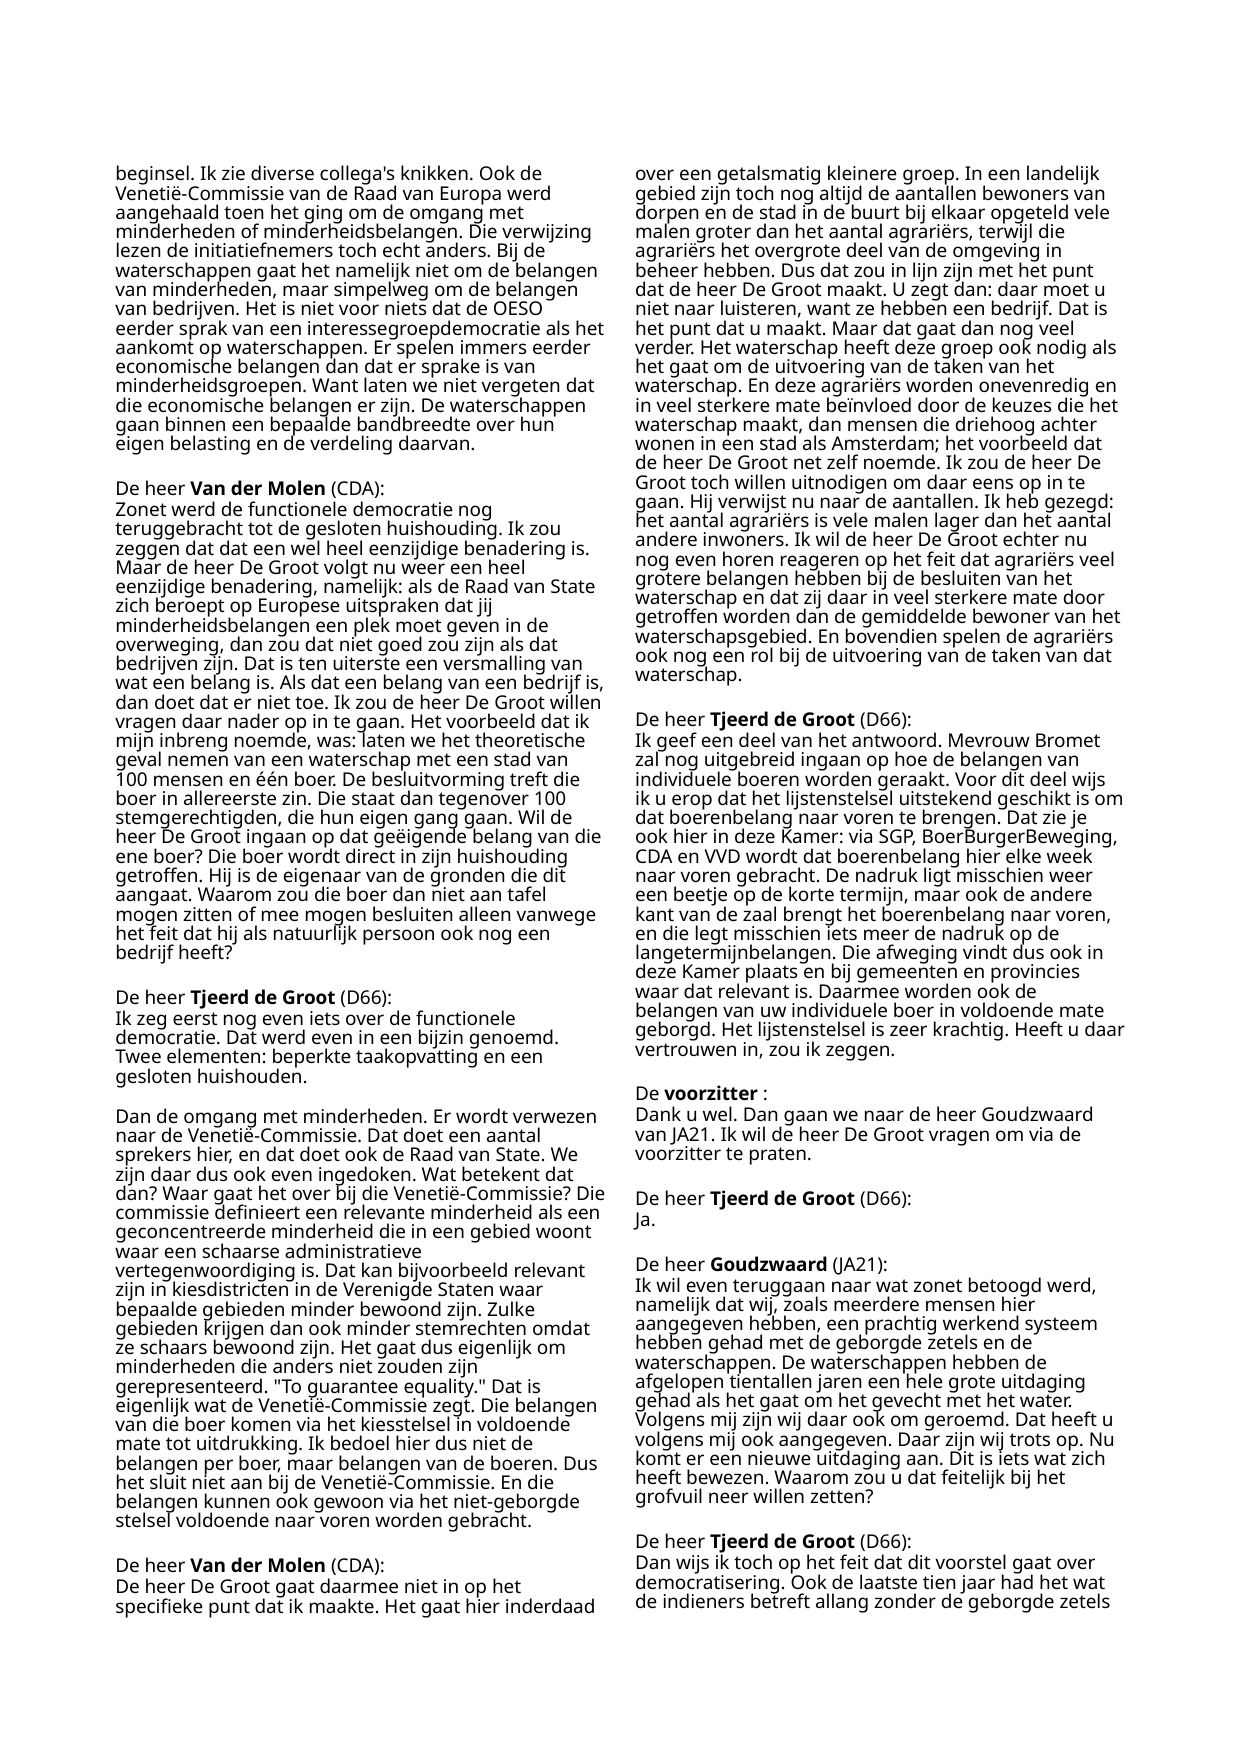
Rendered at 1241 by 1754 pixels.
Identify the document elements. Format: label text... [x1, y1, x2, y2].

text Ik geef een deel van het antwoord. Mevrouw Bromet zal nog uitgebreid ingaan op hoe de belangen van individuele boeren worden geraakt. Voor dit deel wijs ik u erop dat het lijstenstelsel uitstekend geschikt is om dat boerenbelang naar voren te brengen. Dat zie je ook hier in deze Kamer: via SGP, BoerBurgerBeweging, CDA en VVD wordt dat boerenbelang hier elke week naar voren gebracht. De nadruk ligt misschien weer een beetje op de korte termijn, maar ook de andere kant van de zaal brengt het boerenbelang naar voren, en die legt misschien iets meer de nadruk op de langetermijnbelangen. Die afweging vindt dus ook in deze Kamer plaats en bij gemeenten en provincies waar dat relevant is. Daarmee worden ook de belangen van uw individuele boer in voldoende mate geborgd. Het lijstenstelsel is zeer krachtig. Heeft u daar vertrouwen in, zou ik zeggen. [635, 732, 1125, 1060]
text De heer Tjeerd de Groot (D66): [115, 984, 605, 1010]
text De voorzitter : [635, 1081, 1125, 1106]
text De heer Goudzwaard (JA21): [635, 1251, 1125, 1277]
text Ik wil even teruggaan naar wat zonet betoogd werd, namelijk dat wij, zoals meerdere mensen hier aangegeven hebben, een prachtig werkend systeem hebben gehad met de geborgde zetels en de waterschappen. De waterschappen hebben de afgelopen tientallen jaren een hele grote uitdaging gehad als het gaat om het gevecht met het water. Volgens mij zijn wij daar ook om geroemd. Dat heeft u volgens mij ook aangegeven. Daar zijn wij trots op. Nu komt er een nieuwe uitdaging aan. Dit is iets wat zich heeft bewezen. Waarom zou u dat feitelijk bij het grofvuil neer willen zetten? [635, 1277, 1125, 1508]
text De heer Van der Molen (CDA): [115, 1553, 605, 1578]
text Zonet werd de functionele democratie nog teruggebracht tot de gesloten huishouding. Ik zou zeggen dat dat een wel heel eenzijdige benadering is. Maar de heer De Groot volgt nu weer een heel eenzijdige benadering, namelijk: als de Raad van State zich beroept op Europese uitspraken dat jij minderheidsbelangen een plek moet geven in de overweging, dan zou dat niet goed zou zijn als dat bedrijven zijn. Dat is ten uiterste een versmalling van wat een belang is. Als dat een belang van een bedrijf is, dan doet dat er niet toe. Ik zou de heer De Groot willen vragen daar nader op in te gaan. Het voorbeeld dat ik mijn inbreng noemde, was: laten we het theoretische geval nemen van een waterschap met een stad van 100 mensen en één boer. De besluitvorming treft die boer in allereerste zin. Die staat dan tegenover 100 stemgerechtigden, die hun eigen gang gaan. Wil de heer De Groot ingaan op dat geëigende belang van die ene boer? Die boer wordt direct in zijn huishouding getroffen. Hij is de eigenaar van de gronden die dit aangaat. Waarom zou die boer dan niet aan tafel mogen zitten of mee mogen besluiten alleen vanwege het feit dat hij als natuurlijk persoon ook nog een bedrijf heeft? [115, 501, 605, 963]
text Dan de omgang met minderheden. Er wordt verwezen naar de Venetië-Commissie. Dat doet een aantal sprekers hier, en dat doet ook de Raad van State. We zijn daar dus ook even ingedoken. Wat betekent dat dan? Waar gaat het over bij die Venetië-Commissie? Die commissie definieert een relevante minderheid als een geconcentreerde minderheid die in een gebied woont waar een schaarse administratieve vertegenwoordiging is. Dat kan bijvoorbeeld relevant zijn in kiesdistricten in de Verenigde Staten waar bepaalde gebieden minder bewoond zijn. Zulke gebieden krijgen dan ook minder stemrechten omdat ze schaars bewoond zijn. Het gaat dus eigenlijk om minderheden die anders niet zouden zijn gerepresenteerd. "To guarantee equality." Dat is eigenlijk wat de Venetië-Commissie zegt. Die belangen van die boer komen via het kiesstelsel in voldoende mate tot uitdrukking. Ik bedoel hier dus niet de belangen per boer, maar belangen van de boeren. Dus het sluit niet aan bij de Venetië-Commissie. En die belangen kunnen ook gewoon via het niet-geborgde stelsel voldoende naar voren worden gebracht. [115, 1108, 605, 1532]
text De heer Tjeerd de Groot (D66): [635, 706, 1125, 732]
text De heer Van der Molen (CDA): [115, 475, 605, 501]
text De heer Tjeerd de Groot (D66): [635, 1529, 1125, 1554]
text Dan wijs ik toch op het feit dat dit voorstel gaat over democratisering. Ook de laatste tien jaar had het wat de indieners betreft allang zonder de geborgde zetels [635, 1554, 1125, 1612]
text Dank u wel. Dan gaan we naar de heer Goudzwaard van JA21. Ik wil de heer De Groot vragen om via de voorzitter te praten. [635, 1106, 1125, 1164]
text De heer De Groot gaat daarmee niet in op het specifieke punt dat ik maakte. Het gaat hier inderdaad [115, 1578, 605, 1617]
text De heer Tjeerd de Groot (D66): [635, 1185, 1125, 1211]
text Ik zeg eerst nog even iets over de functionele democratie. Dat werd even in een bijzin genoemd. Twee elementen: beperkte taakopvatting en een gesloten huishouden. [115, 1010, 605, 1087]
text Ja. [635, 1211, 1125, 1230]
text beginsel. Ik zie diverse collega's knikken. Ook de Venetië-Commissie van de Raad van Europa werd aangehaald toen het ging om de omgang met minderheden of minderheidsbelangen. Die verwijzing lezen de initiatiefnemers toch echt anders. Bij de waterschappen gaat het namelijk niet om de belangen van minderheden, maar simpelweg om de belangen van bedrijven. Het is niet voor niets dat de OESO eerder sprak van een interessegroepdemocratie als het aankomt op waterschappen. Er spelen immers eerder economische belangen dan dat er sprake is van minderheidsgroepen. Want laten we niet vergeten dat die economische belangen er zijn. De waterschappen gaan binnen een bepaalde bandbreedte over hun eigen belasting en de verdeling daarvan. [115, 165, 605, 454]
text over een getalsmatig kleinere groep. In een landelijk gebied zijn toch nog altijd de aantallen bewoners van dorpen en de stad in de buurt bij elkaar opgeteld vele malen groter dan het aantal agrariërs, terwijl die agrariërs het overgrote deel van de omgeving in beheer hebben. Dus dat zou in lijn zijn met het punt dat de heer De Groot maakt. U zegt dan: daar moet u niet naar luisteren, want ze hebben een bedrijf. Dat is het punt dat u maakt. Maar dat gaat dan nog veel verder. Het waterschap heeft deze groep ook nodig als het gaat om de uitvoering van de taken van het waterschap. En deze agrariërs worden onevenredig en in veel sterkere mate beïnvloed door de keuzes die het waterschap maakt, dan mensen die driehoog achter wonen in een stad als Amsterdam; het voorbeeld dat de heer De Groot net zelf noemde. Ik zou de heer De Groot toch willen uitnodigen om daar eens op in te gaan. Hij verwijst nu naar de aantallen. Ik heb gezegd: het aantal agrariërs is vele malen lager dan het aantal andere inwoners. Ik wil de heer De Groot echter nu nog even horen reageren op het feit dat agrariërs veel grotere belangen hebben bij de besluiten van het waterschap en dat zij daar in veel sterkere mate door getroffen worden dan de gemiddelde bewoner van het waterschapsgebied. En bovendien spelen de agrariërs ook nog een rol bij de uitvoering van de taken van dat waterschap. [635, 165, 1125, 686]
